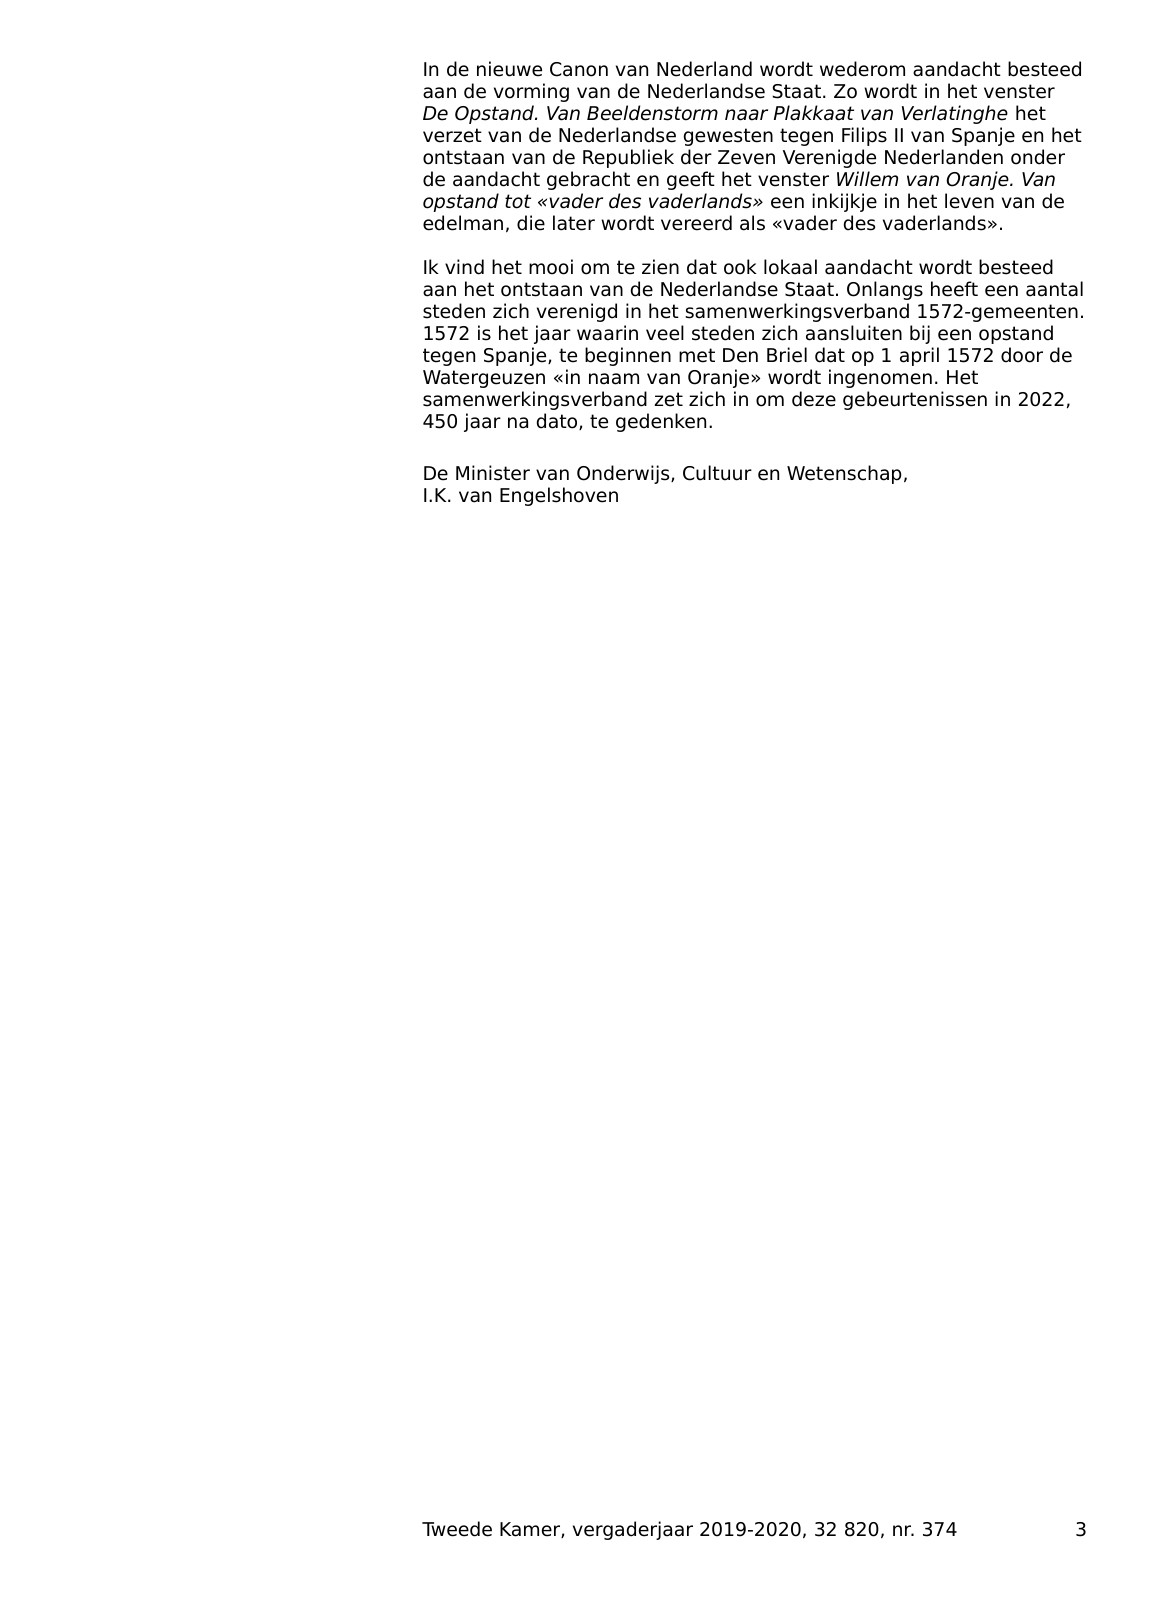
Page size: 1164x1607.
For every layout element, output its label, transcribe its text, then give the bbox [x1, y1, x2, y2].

text De Minister van Onderwijs, Cultuur en Wetenschap, I.K. van Engelshoven [422, 463, 1087, 507]
text Ik vind het mooi om te zien dat ook lokaal aandacht wordt besteed aan het ontstaan van de Nederlandse Staat. Onlangs heeft een aantal steden zich verenigd in het samenwerkingsverband 1572-gemeenten. 1572 is het jaar waarin veel steden zich aansluiten bij een opstand tegen Spanje, te beginnen met Den Briel dat op 1 april 1572 door de Watergeuzen «in naam van Oranje» wordt ingenomen. Het samenwerkingsverband zet zich in om deze gebeurtenissen in 2022, 450 jaar na dato, te gedenken. [422, 257, 1087, 433]
text In de nieuwe Canon van Nederland wordt wederom aandacht besteed aan de vorming van de Nederlandse Staat. Zo wordt in het venster De Opstand. Van Beeldenstorm naar Plakkaat van Verlatinghe het verzet van de Nederlandse gewesten tegen Filips II van Spanje en het ontstaan van de Republiek der Zeven Verenigde Nederlanden onder de aandacht gebracht en geeft het venster Willem van Oranje. Van opstand tot «vader des vaderlands» een inkijkje in het leven van de edelman, die later wordt vereerd als «vader des vaderlands». [422, 59, 1087, 235]
